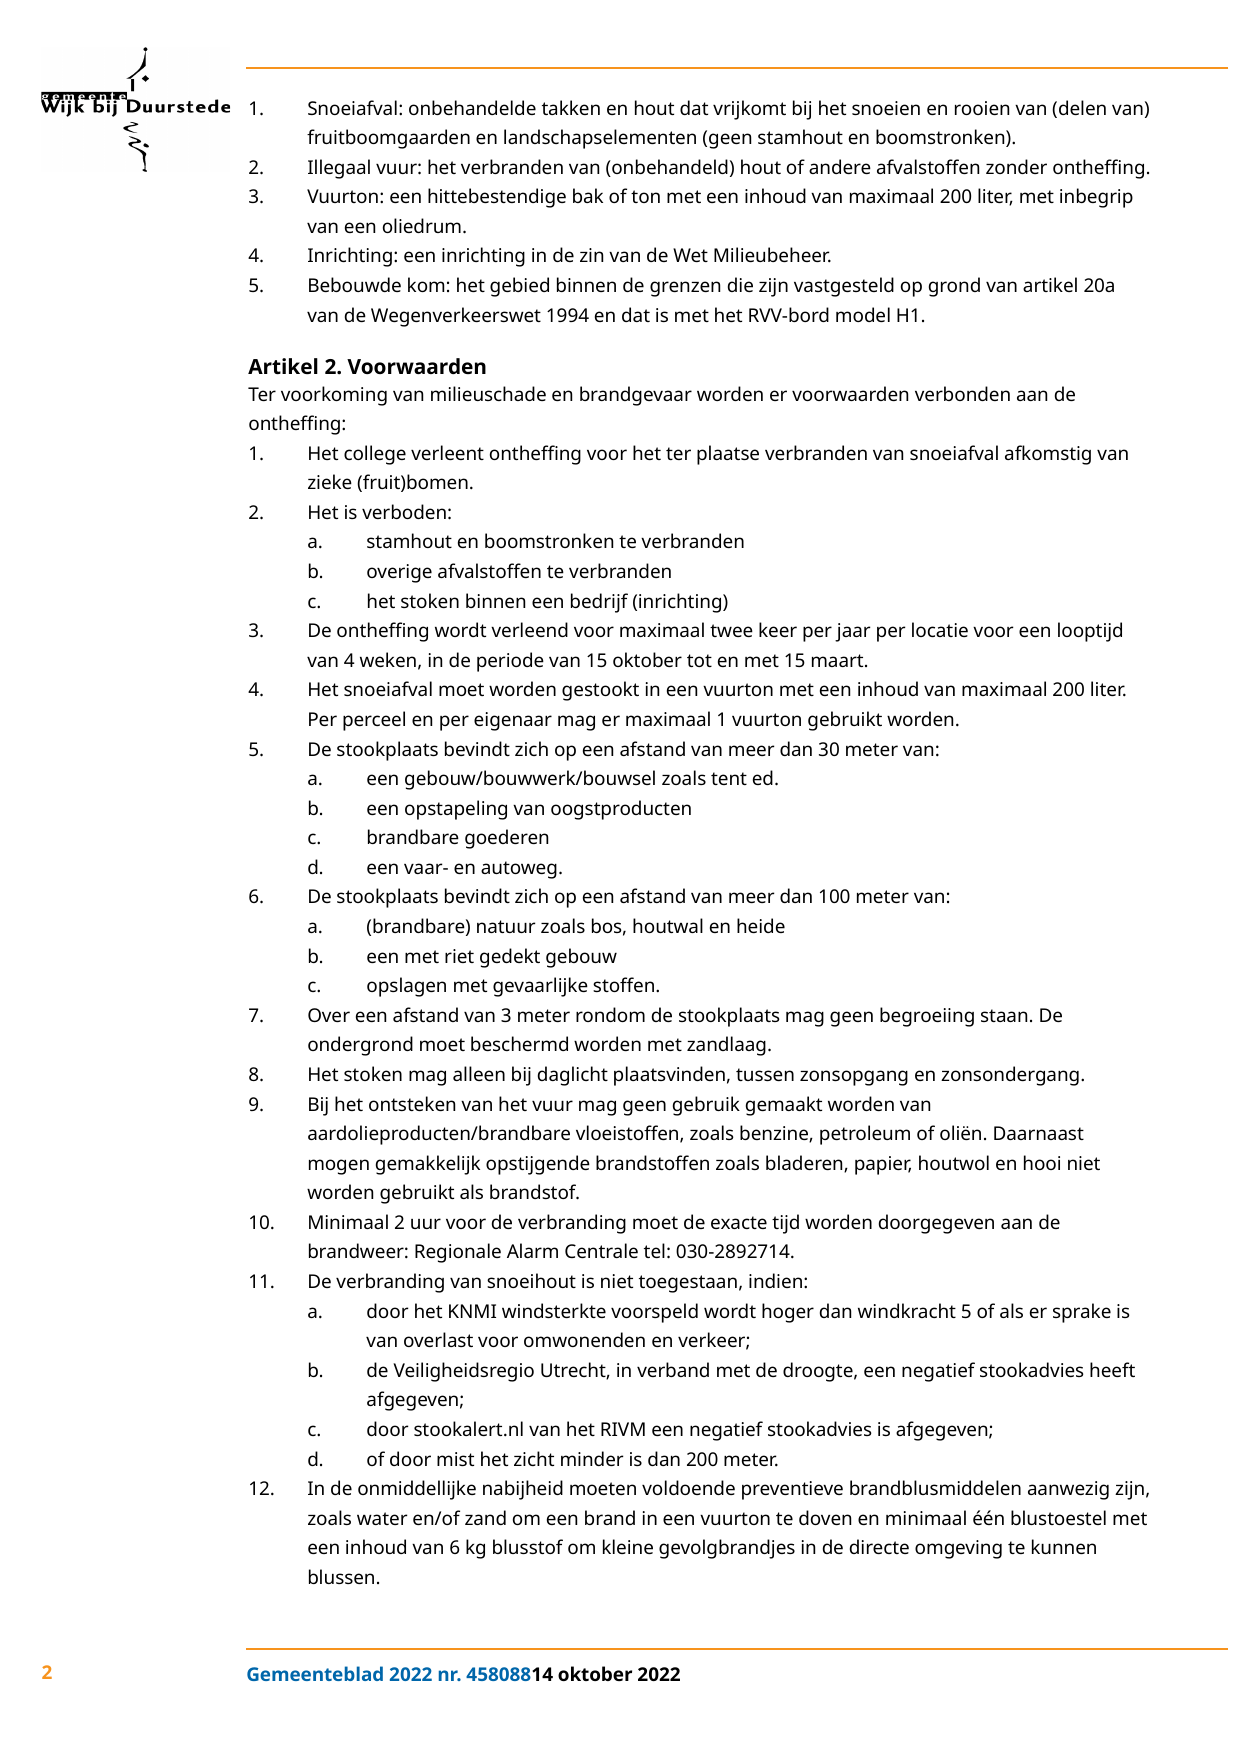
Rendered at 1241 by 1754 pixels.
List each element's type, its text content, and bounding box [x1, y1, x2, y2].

list een gebouw/bouwwerk/bouwsel zoals tent ed. [307, 765, 1152, 791]
list het stoken binnen een bedrijf (inrichting) [307, 588, 1152, 613]
list overige afvalstoffen te verbranden [307, 558, 1152, 584]
list een met riet gedekt gebouw [307, 943, 1152, 968]
list de Veiligheidsregio Utrecht, in verband met de droogte, een negatief stookadvies heeft afgegeven; [307, 1357, 1152, 1412]
list Bebouwde kom: het gebied binnen de grenzen die zijn vastgesteld op grond van artikel 20a van de Wegenverkeerswet 1994 en dat is met het RVV-bord model H1. [248, 272, 1152, 328]
list een vaar- en autoweg. [307, 854, 1152, 880]
list Het stoken mag alleen bij daglicht plaatsvinden, tussen zonsopgang en zonsondergang. [248, 1061, 1152, 1087]
list door het KNMI windsterkte voorspeld wordt hoger dan windkracht 5 of als er sprake is van overlast voor omwonenden en verkeer; [307, 1298, 1152, 1353]
list Vuurton: een hittebestendige bak of ton met een inhoud van maximaal 200 liter, met inbegrip van een oliedrum. [248, 183, 1152, 239]
list opslagen met gevaarlijke stoffen. [307, 972, 1152, 998]
list (brandbare) natuur zoals bos, houtwal en heide [307, 913, 1152, 939]
list De ontheffing wordt verleend voor maximaal twee keer per jaar per locatie voor een looptijd van 4 weken, in de periode van 15 oktober tot en met 15 maart. [248, 617, 1152, 673]
list In de onmiddellijke nabijheid moeten voldoende preventieve brandblusmiddelen aanwezig zijn, zoals water en/of zand om een brand in een vuurton te doven en minimaal één blustoestel met een inhoud van 6 kg blusstof om kleine gevolgbrandjes in de directe omgeving te kunnen blussen. [248, 1475, 1152, 1590]
text Artikel 2. Voorwaarden [248, 352, 1152, 381]
list Illegaal vuur: het verbranden van (onbehandeld) hout of andere afvalstoffen zonder ontheffing. [248, 154, 1152, 180]
list Het is verboden: [248, 499, 1152, 525]
list Minimaal 2 uur voor de verbranding moet de exacte tijd worden doorgegeven aan de brandweer: Regionale Alarm Centrale tel: 030-2892714. [248, 1209, 1152, 1264]
list Bij het ontsteken van het vuur mag geen gebruik gemaakt worden van aardolieproducten/brandbare vloeistoffen, zoals benzine, petroleum of oliën. Daarnaast mogen gemakkelijk opstijgende brandstoffen zoals bladeren, papier, houtwol en hooi niet worden gebruikt als brandstof. [248, 1091, 1152, 1205]
list De stookplaats bevindt zich op een afstand van meer dan 30 meter van: [248, 736, 1152, 761]
picture [41, 47, 231, 172]
list De verbranding van snoeihout is niet toegestaan, indien: [248, 1268, 1152, 1294]
list Over een afstand van 3 meter rondom de stookplaats mag geen begroeiing staan. De ondergrond moet beschermd worden met zandlaag. [248, 1002, 1152, 1057]
list een opstapeling van oogstproducten [307, 795, 1152, 821]
list Snoeiafval: onbehandelde takken en hout dat vrijkomt bij het snoeien en rooien van (delen van) fruitboomgaarden en landschapselementen (geen stamhout en boomstronken). [248, 95, 1152, 150]
list brandbare goederen [307, 824, 1152, 850]
list Het college verleent ontheffing voor het ter plaatse verbranden van snoeiafval afkomstig van zieke (fruit)bomen. [248, 440, 1152, 495]
list of door mist het zicht minder is dan 200 meter. [307, 1446, 1152, 1471]
list stamhout en boomstronken te verbranden [307, 529, 1152, 554]
list De stookplaats bevindt zich op een afstand van meer dan 100 meter van: [248, 884, 1152, 909]
list door stookalert.nl van het RIVM een negatief stookadvies is afgegeven; [307, 1416, 1152, 1442]
text Ter voorkoming van milieuschade en brandgevaar worden er voorwaarden verbonden aan de ontheffing: [248, 381, 1152, 436]
list Inrichting: een inrichting in de zin van de Wet Milieubeheer. [248, 243, 1152, 268]
list Het snoeiafval moet worden gestookt in een vuurton met een inhoud van maximaal 200 liter. Per perceel en per eigenaar mag er maximaal 1 vuurton gebruikt worden. [248, 677, 1152, 732]
